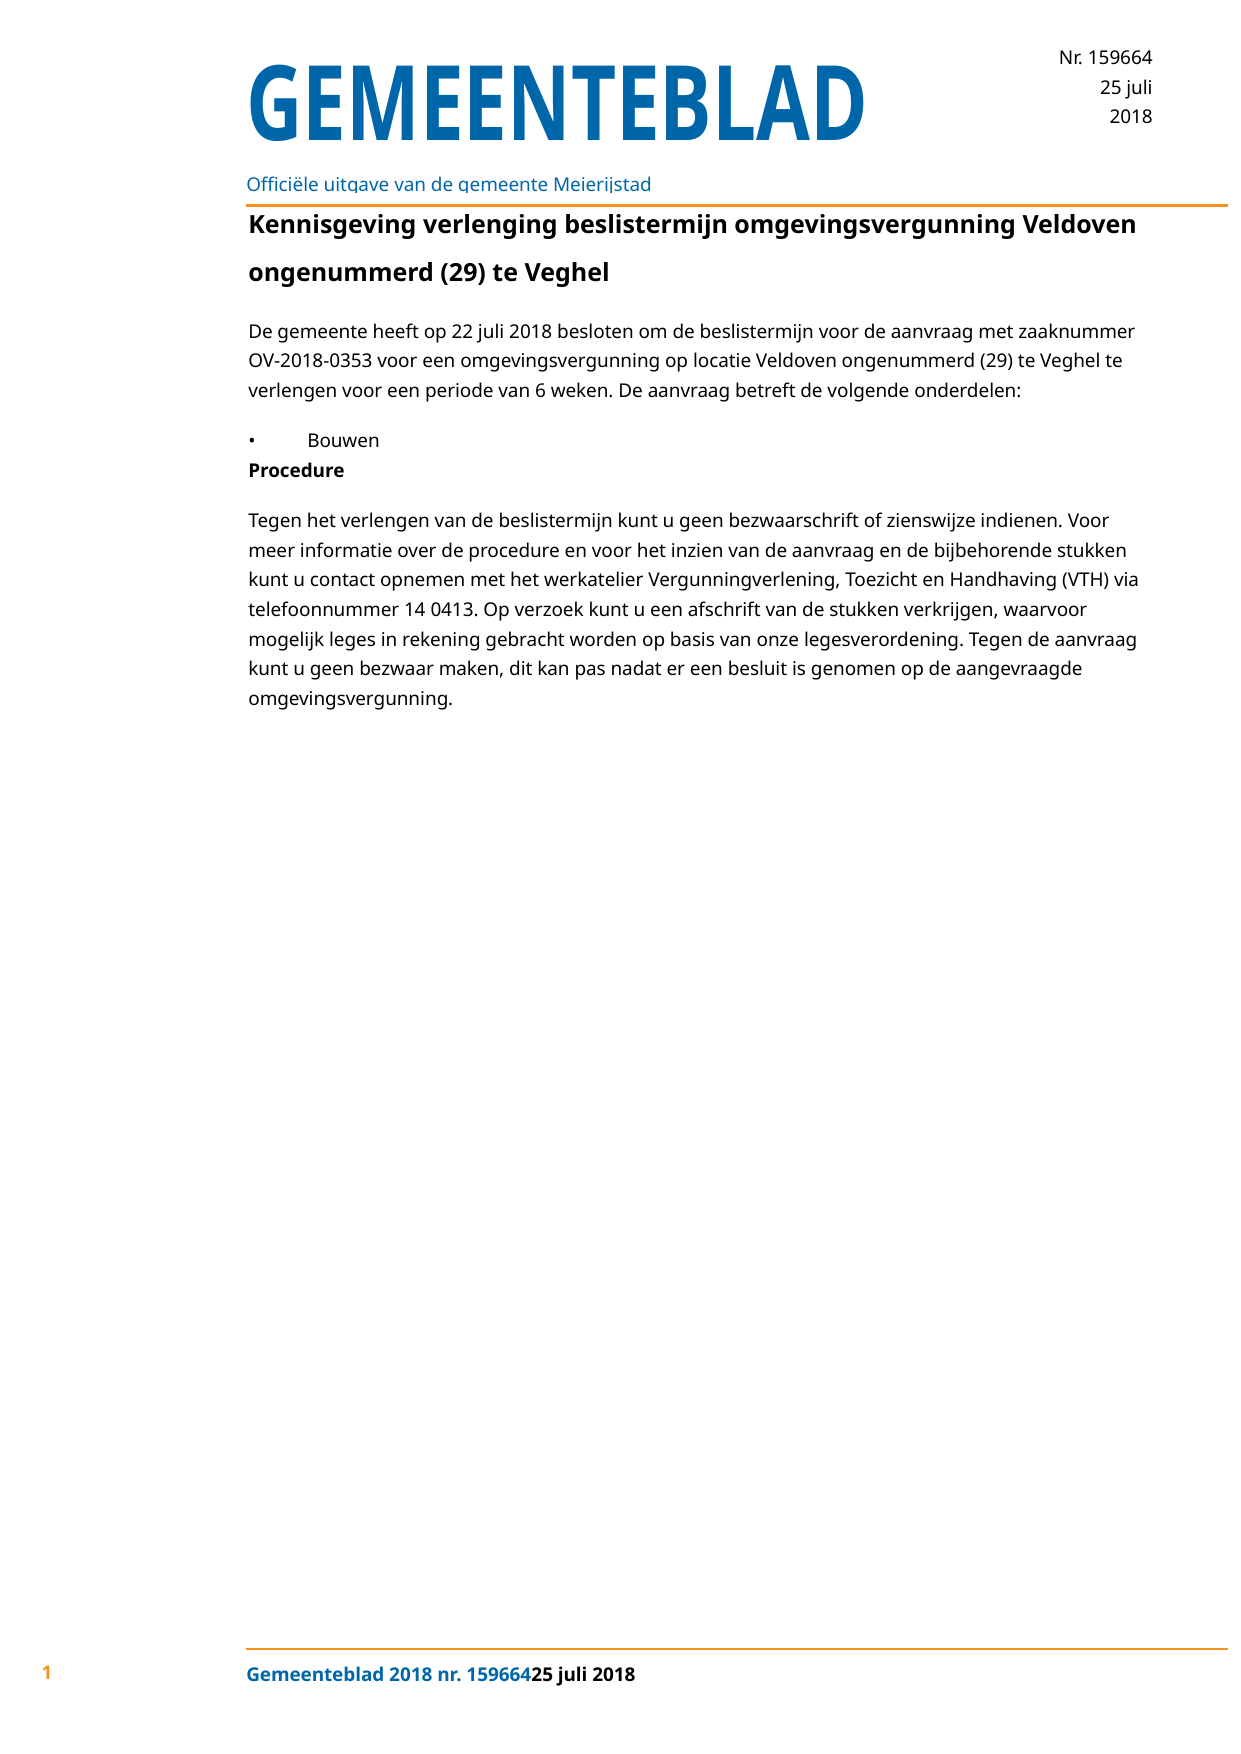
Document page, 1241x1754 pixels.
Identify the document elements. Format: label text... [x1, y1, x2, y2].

text De gemeente heeft op 22 juli 2018 besloten om de beslistermijn voor de aanvraag met zaaknummer OV-2018-0353 voor een omgevingsvergunning op locatie Veldoven ongenummerd (29) te Veghel te verlengen voor een periode van 6 weken. De aanvraag betreft de volgende onderdelen: [248, 318, 1152, 403]
list Bouwen [248, 427, 1152, 453]
text Kennisgeving verlenging beslistermijn omgevingsvergunning Veldoven ongenummerd (29) te Veghel [248, 207, 1152, 288]
text Tegen het verlengen van de beslistermijn kunt u geen bezwaarschrift of zienswijze indienen. Voor meer informatie over de procedure en voor het inzien van de aanvraag en de bijbehorende stukken kunt u contact opnemen met het werkatelier Vergunningverlening, Toezicht en Handhaving (VTH) via telefoonnummer 14 0413. Op verzoek kunt u een afschrift van de stukken verkrijgen, waarvoor mogelijk leges in rekening gebracht worden op basis van onze legesverordening. Tegen de aanvraag kunt u geen bezwaar maken, dit kan pas nadat er een besluit is genomen op de aangevraagde omgevingsvergunning. [248, 507, 1152, 711]
text Procedure [248, 457, 1152, 483]
picture [41, 47, 231, 172]
